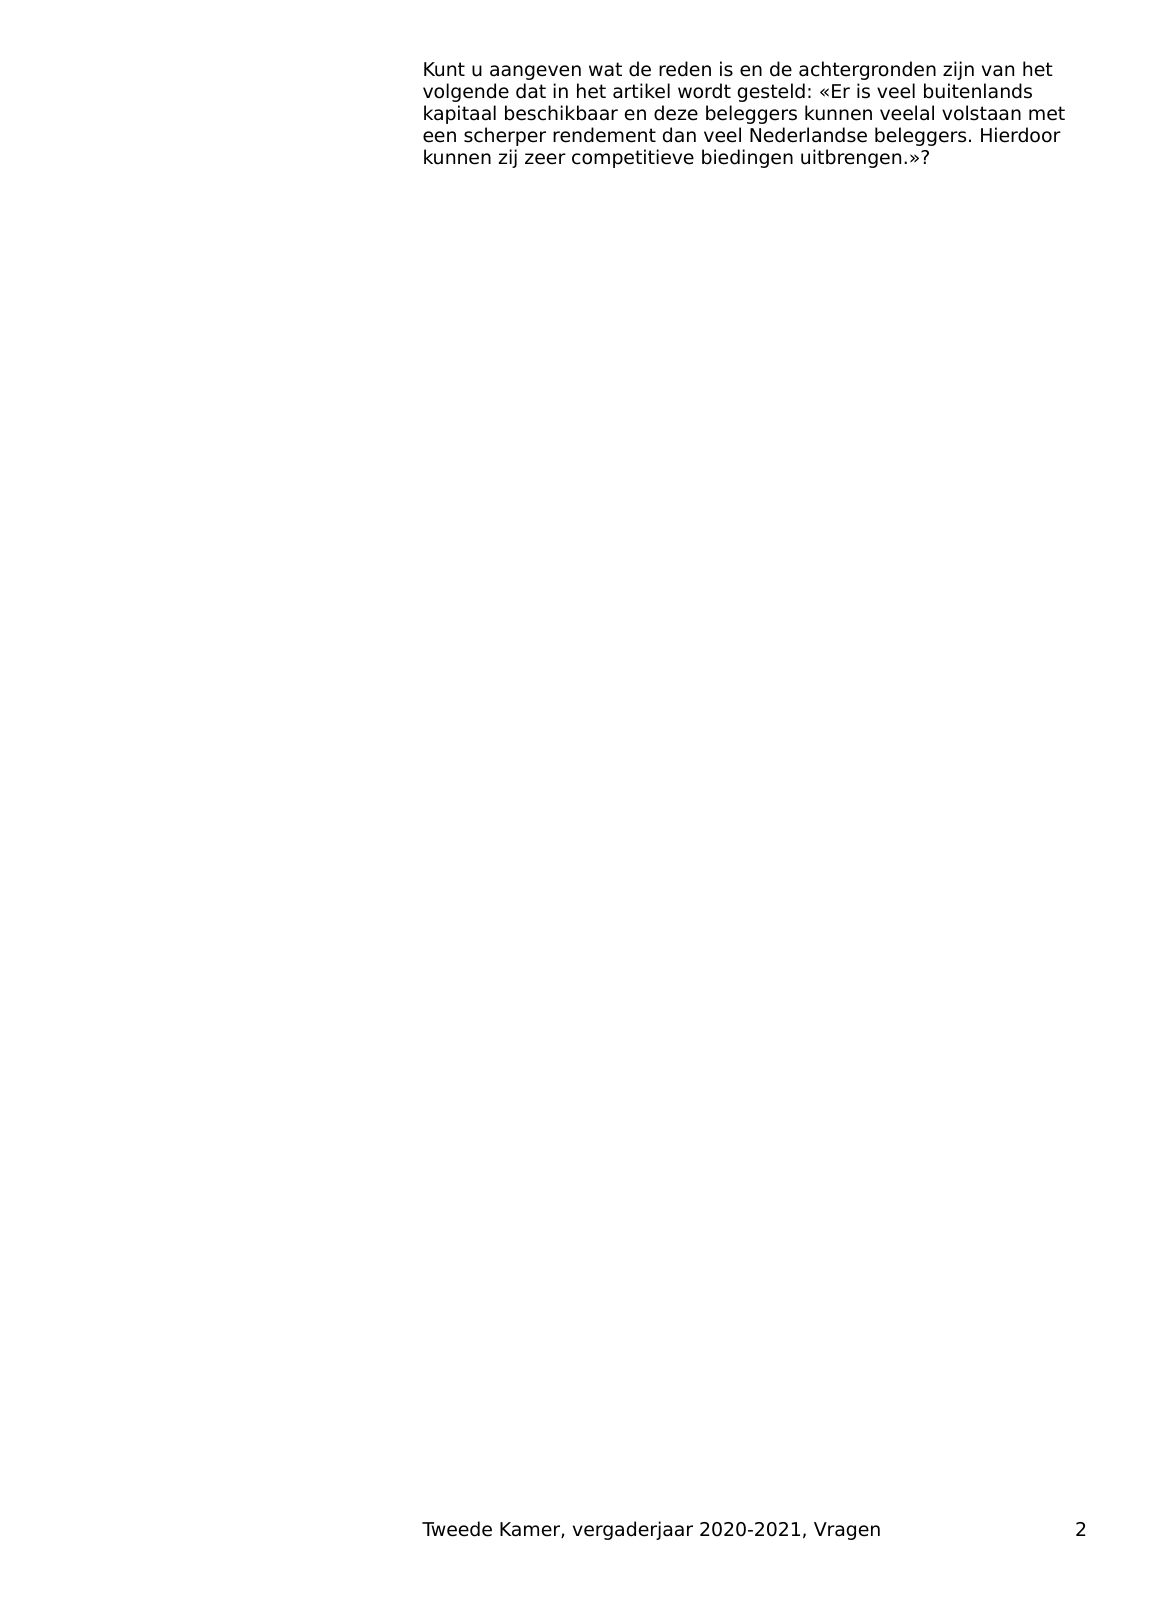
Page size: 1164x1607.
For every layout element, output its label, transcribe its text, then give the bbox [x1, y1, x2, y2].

text Kunt u aangeven wat de reden is en de achtergronden zijn van het volgende dat in het artikel wordt gesteld: «Er is veel buitenlands kapitaal beschikbaar en deze beleggers kunnen veelal volstaan met een scherper rendement dan veel Nederlandse beleggers. Hierdoor kunnen zij zeer competitieve biedingen uitbrengen.»? [422, 59, 1087, 169]
